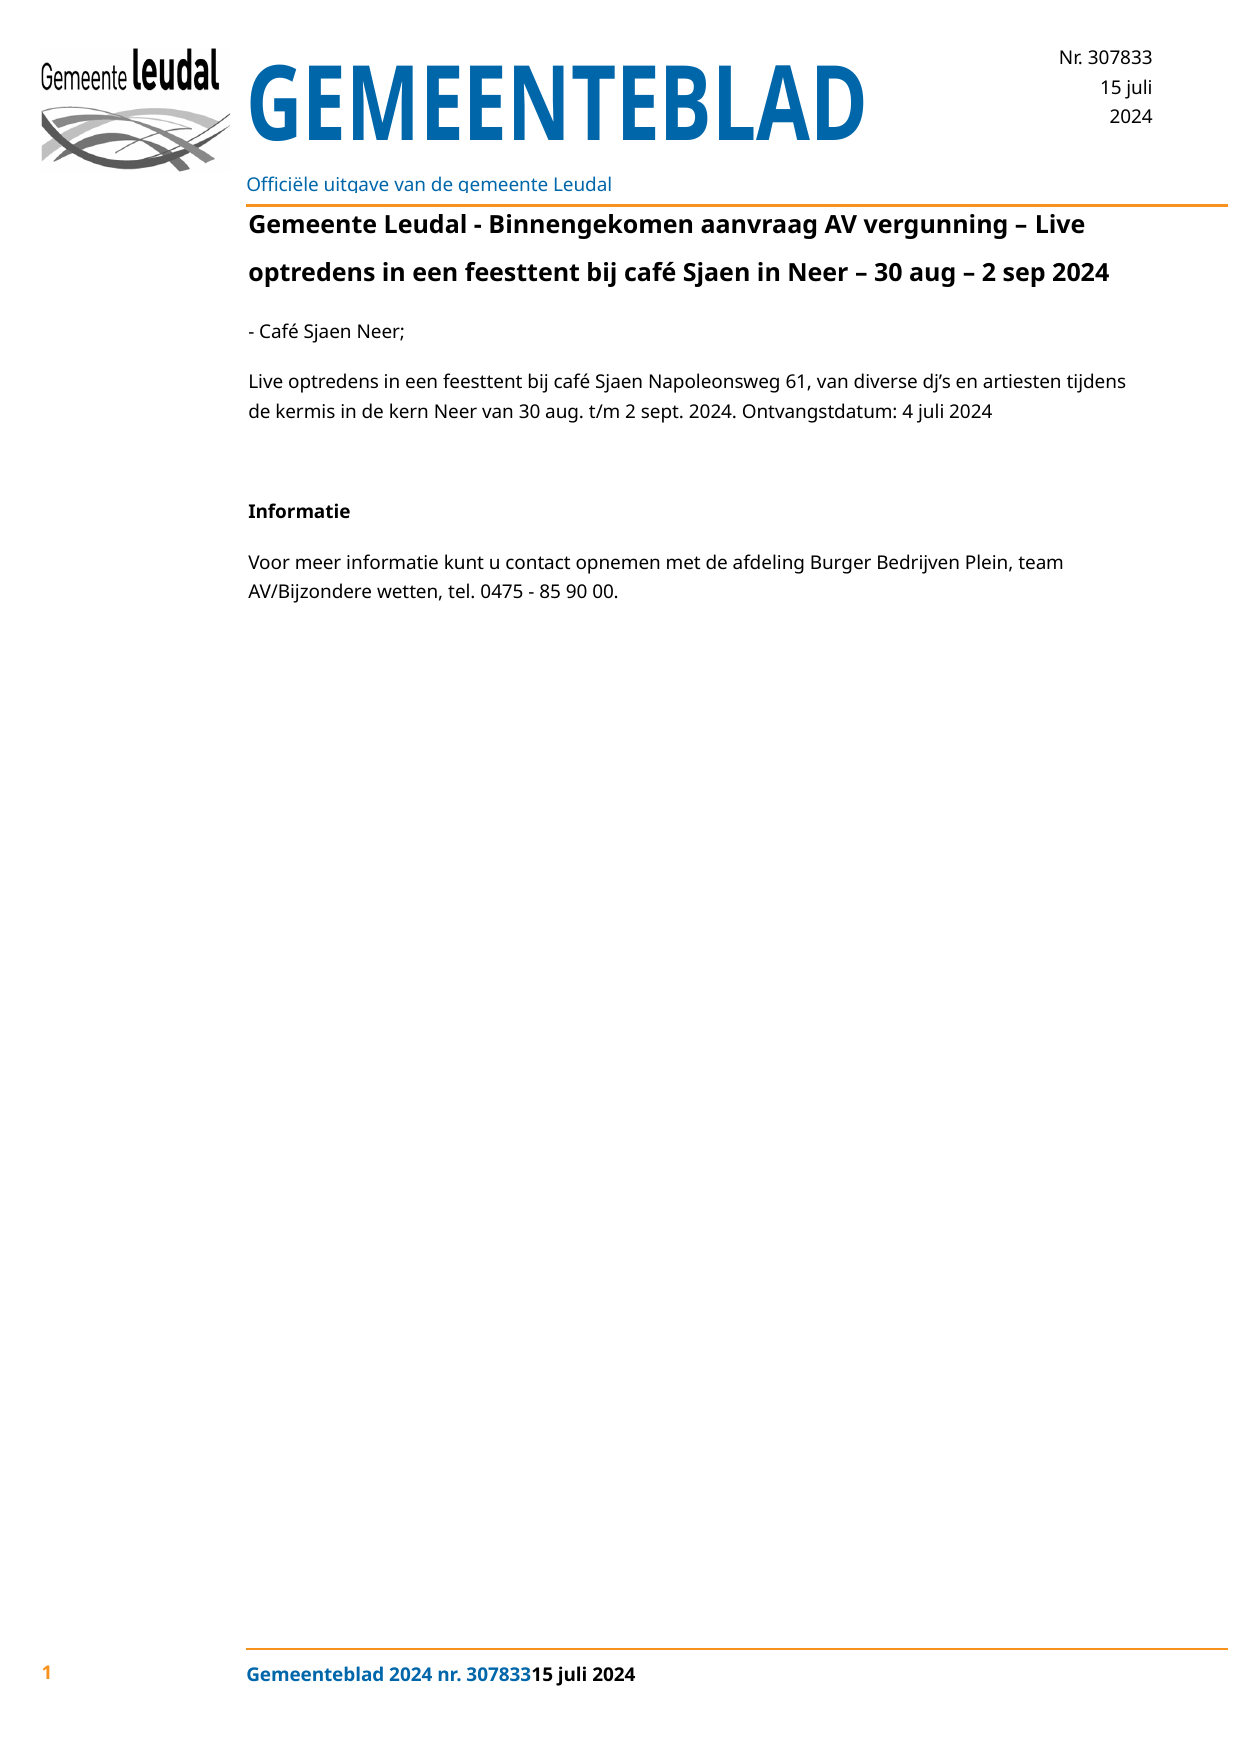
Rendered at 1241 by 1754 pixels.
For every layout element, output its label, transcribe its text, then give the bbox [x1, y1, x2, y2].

text Informatie [248, 499, 1152, 524]
text Live optredens in een feesttent bij café Sjaen Napoleonsweg 61, van diverse dj’s en artiesten tijdens de kermis in de kern Neer van 30 aug. t/m 2 sept. 2024. Ontvangstdatum: 4 juli 2024 [248, 368, 1152, 424]
text - Café Sjaen Neer; [248, 318, 1152, 344]
text Voor meer informatie kunt u contact opnemen met de afdeling Burger Bedrijven Plein, team AV/Bijzondere wetten, tel. 0475 - 85 90 00. [248, 549, 1152, 604]
picture [41, 47, 231, 172]
text Gemeente Leudal - Binnengekomen aanvraag AV vergunning – Live optredens in een feesttent bij café Sjaen in Neer – 30 aug – 2 sep 2024 [248, 207, 1152, 288]
